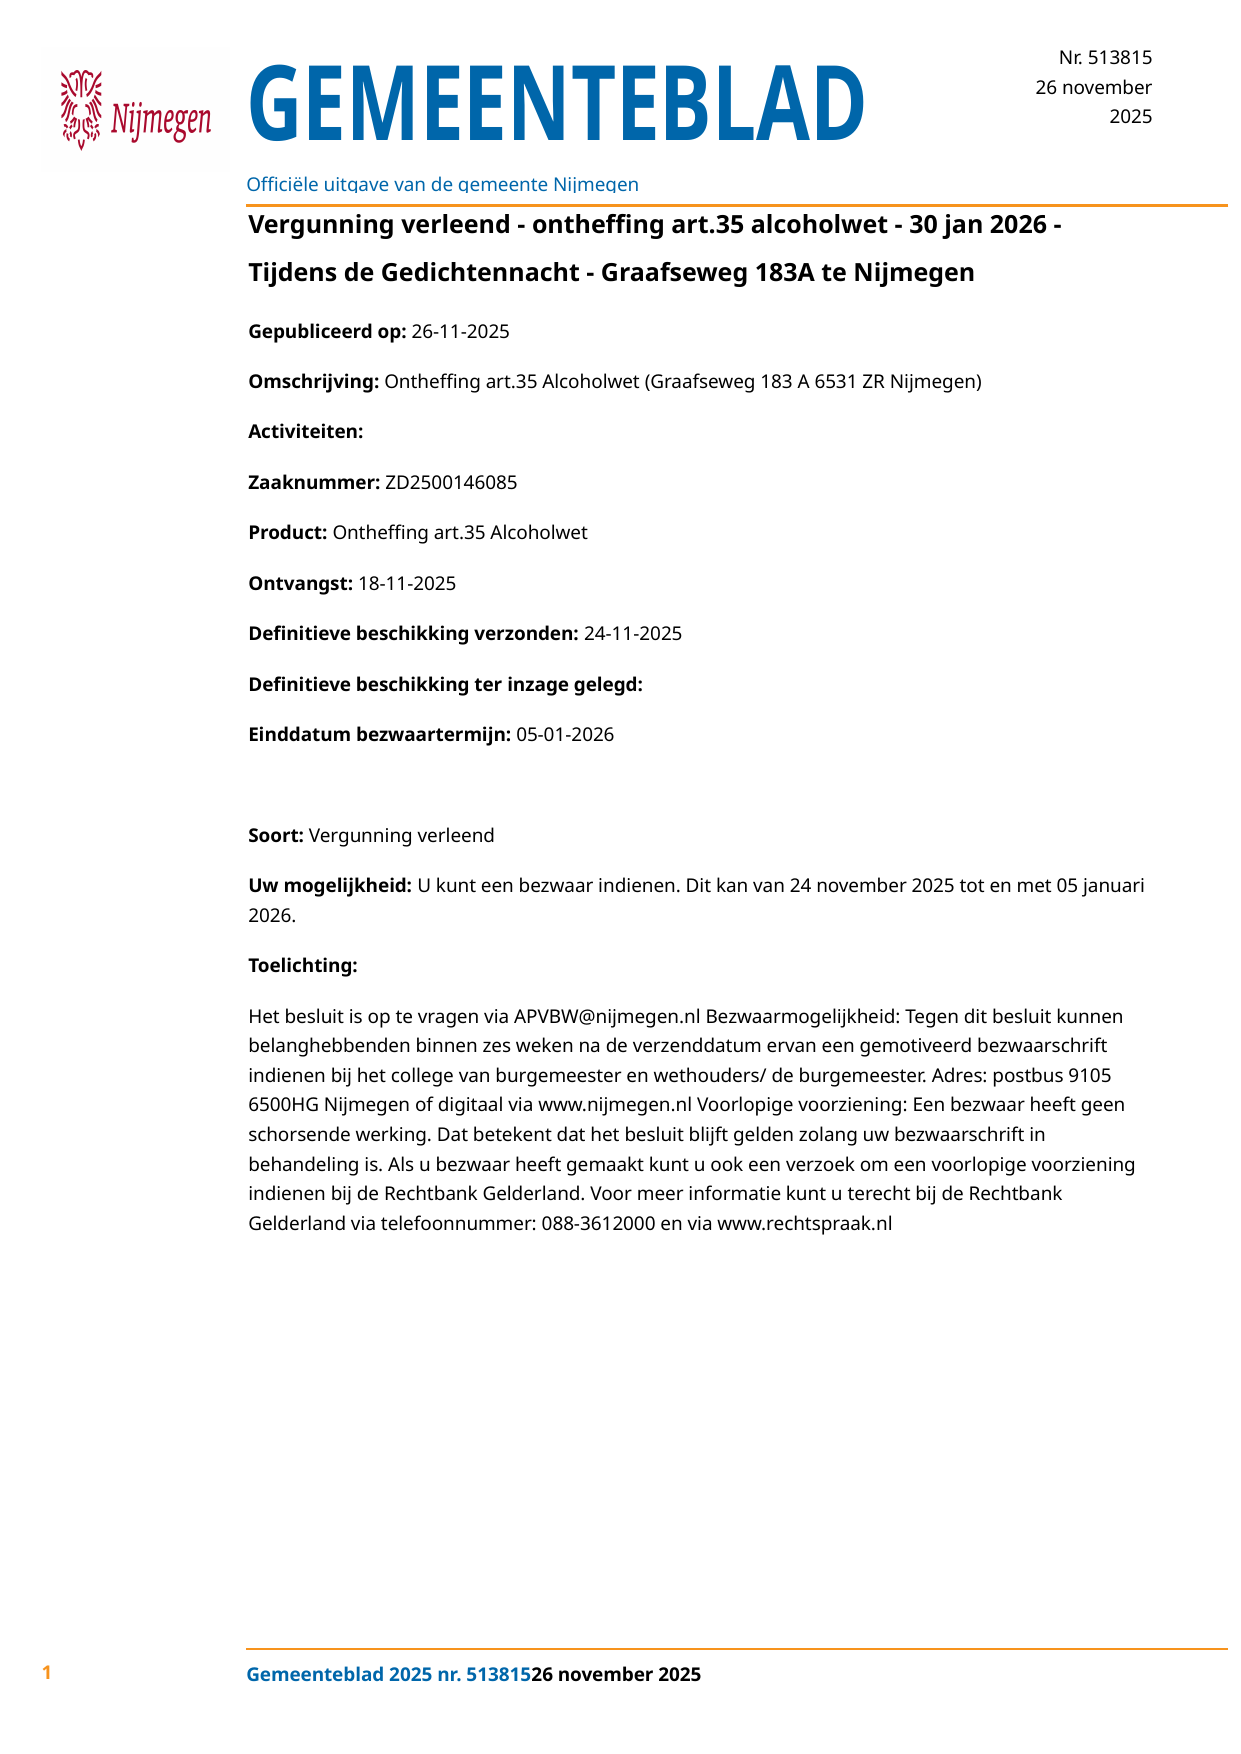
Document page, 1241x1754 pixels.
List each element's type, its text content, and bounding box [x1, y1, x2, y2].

text Activiteiten: [248, 419, 1152, 444]
text Vergunning verleend - ontheffing art.35 alcoholwet - 30 jan 2026 - Tijdens de Gedichtennacht - Graafseweg 183A te Nijmegen [248, 207, 1152, 288]
text Einddatum bezwaartermijn: 05-01-2026 [248, 721, 1152, 747]
text Ontvangst: 18-11-2025 [248, 570, 1152, 596]
text Zaaknummer: ZD2500146085 [248, 469, 1152, 495]
text Gepubliceerd op: 26-11-2025 [248, 318, 1152, 344]
picture [41, 47, 231, 172]
text Omschrijving: Ontheffing art.35 Alcoholwet (Graafseweg 183 A 6531 ZR Nijmegen) [248, 368, 1152, 394]
text Het besluit is op te vragen via APVBW@nijmegen.nl Bezwaarmogelijkheid: Tegen dit besluit kunnen belanghebbenden binnen zes weken na de verzenddatum ervan een gemotiveerd bezwaarschrift indienen bij het college van burgemeester en wethouders/ de burgemeester. Adres: postbus 9105 6500HG Nijmegen of digitaal via www.nijmegen.nl Voorlopige voorziening: Een bezwaar heeft geen schorsende werking. Dat betekent dat het besluit blijft gelden zolang uw bezwaarschrift in behandeling is. Als u bezwaar heeft gemaakt kunt u ook een verzoek om een voorlopige voorziening indienen bij de Rechtbank Gelderland. Voor meer informatie kunt u terecht bij de Rechtbank Gelderland via telefoonnummer: 088-3612000 en via www.rechtspraak.nl [248, 1003, 1152, 1236]
text Definitieve beschikking ter inzage gelegd: [248, 671, 1152, 697]
text Soort: Vergunning verleend [248, 822, 1152, 848]
text Product: Ontheffing art.35 Alcoholwet [248, 519, 1152, 545]
text Toelichting: [248, 952, 1152, 978]
text Uw mogelijkheid: U kunt een bezwaar indienen. Dit kan van 24 november 2025 tot en met 05 januari 2026. [248, 872, 1152, 928]
text Definitieve beschikking verzonden: 24-11-2025 [248, 620, 1152, 646]
